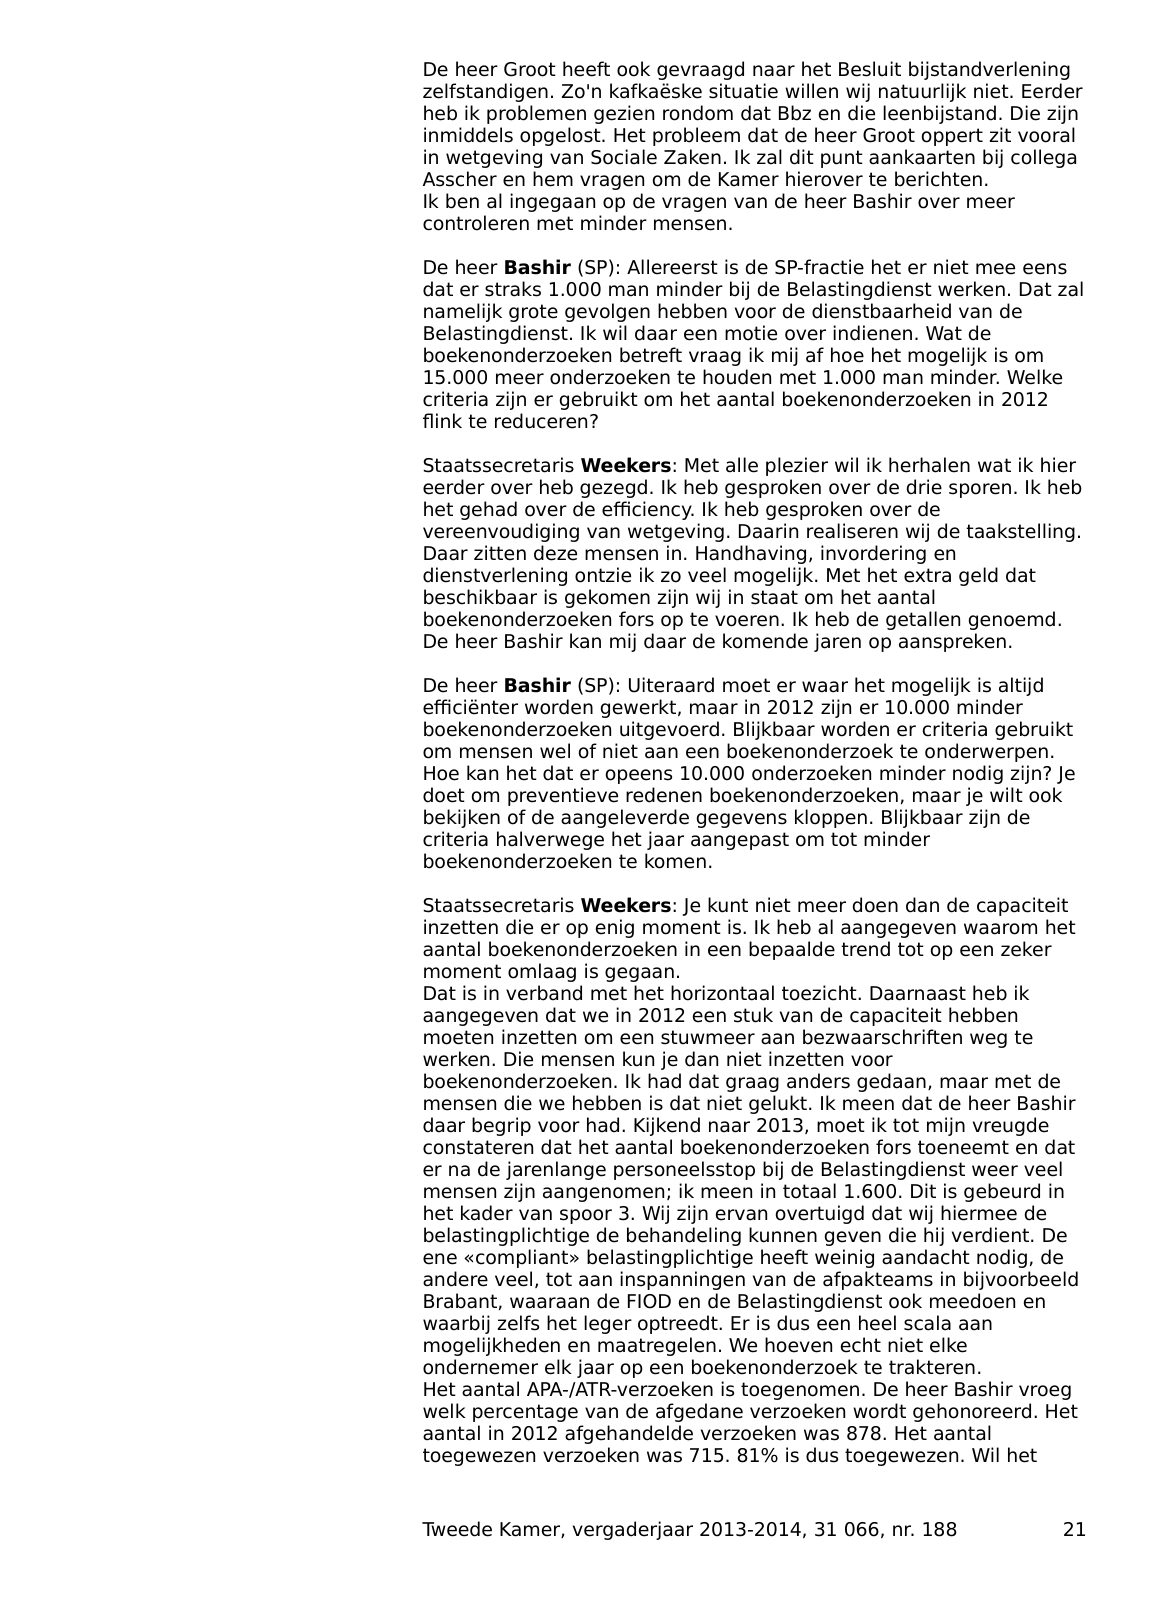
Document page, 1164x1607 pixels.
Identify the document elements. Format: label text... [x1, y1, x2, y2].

text Staatssecretaris Weekers: Met alle plezier wil ik herhalen wat ik hier eerder over heb gezegd. Ik heb gesproken over de drie sporen. Ik heb het gehad over de efficiency. Ik heb gesproken over de vereenvoudiging van wetgeving. Daarin realiseren wij de taakstelling. Daar zitten deze mensen in. Handhaving, invordering en dienstverlening ontzie ik zo veel mogelijk. Met het extra geld dat beschikbaar is gekomen zijn wij in staat om het aantal boekenonderzoeken fors op te voeren. Ik heb de getallen genoemd. De heer Bashir kan mij daar de komende jaren op aanspreken. [422, 455, 1087, 653]
text Staatssecretaris Weekers: Je kunt niet meer doen dan de capaciteit inzetten die er op enig moment is. Ik heb al aangegeven waarom het aantal boekenonderzoeken in een bepaalde trend tot op een zeker moment omlaag is gegaan. [422, 895, 1087, 983]
text Dat is in verband met het horizontaal toezicht. Daarnaast heb ik aangegeven dat we in 2012 een stuk van de capaciteit hebben moeten inzetten om een stuwmeer aan bezwaarschriften weg te werken. Die mensen kun je dan niet inzetten voor boekenonderzoeken. Ik had dat graag anders gedaan, maar met de mensen die we hebben is dat niet gelukt. Ik meen dat de heer Bashir daar begrip voor had. Kijkend naar 2013, moet ik tot mijn vreugde constateren dat het aantal boekenonderzoeken fors toeneemt en dat er na de jarenlange personeelsstop bij de Belastingdienst weer veel mensen zijn aangenomen; ik meen in totaal 1.600. Dit is gebeurd in het kader van spoor 3. Wij zijn ervan overtuigd dat wij hiermee de belastingplichtige de behandeling kunnen geven die hij verdient. De ene «compliant» belastingplichtige heeft weinig aandacht nodig, de andere veel, tot aan inspanningen van de afpakteams in bijvoorbeeld Brabant, waaraan de FIOD en de Belastingdienst ook meedoen en waarbij zelfs het leger optreedt. Er is dus een heel scala aan mogelijkheden en maatregelen. We hoeven echt niet elke ondernemer elk jaar op een boekenonderzoek te trakteren. [422, 983, 1087, 1379]
text De heer Bashir (SP): Allereerst is de SP-fractie het er niet mee eens dat er straks 1.000 man minder bij de Belastingdienst werken. Dat zal namelijk grote gevolgen hebben voor de dienstbaarheid van de Belastingdienst. Ik wil daar een motie over indienen. Wat de boekenonderzoeken betreft vraag ik mij af hoe het mogelijk is om 15.000 meer onderzoeken te houden met 1.000 man minder. Welke criteria zijn er gebruikt om het aantal boekenonderzoeken in 2012 flink te reduceren? [422, 257, 1087, 433]
text Het aantal APA-/ATR-verzoeken is toegenomen. De heer Bashir vroeg welk percentage van de afgedane verzoeken wordt gehonoreerd. Het aantal in 2012 afgehandelde verzoeken was 878. Het aantal toegewezen verzoeken was 715. 81% is dus toegewezen. Wil het [422, 1379, 1087, 1467]
text De heer Groot heeft ook gevraagd naar het Besluit bijstandverlening zelfstandigen. Zo'n kafkaëske situatie willen wij natuurlijk niet. Eerder heb ik problemen gezien rondom dat Bbz en die leenbijstand. Die zijn inmiddels opgelost. Het probleem dat de heer Groot oppert zit vooral in wetgeving van Sociale Zaken. Ik zal dit punt aankaarten bij collega Asscher en hem vragen om de Kamer hierover te berichten. [422, 59, 1087, 191]
text Ik ben al ingegaan op de vragen van de heer Bashir over meer controleren met minder mensen. [422, 191, 1087, 235]
text De heer Bashir (SP): Uiteraard moet er waar het mogelijk is altijd efficiënter worden gewerkt, maar in 2012 zijn er 10.000 minder boekenonderzoeken uitgevoerd. Blijkbaar worden er criteria gebruikt om mensen wel of niet aan een boekenonderzoek te onderwerpen. Hoe kan het dat er opeens 10.000 onderzoeken minder nodig zijn? Je doet om preventieve redenen boekenonderzoeken, maar je wilt ook bekijken of de aangeleverde gegevens kloppen. Blijkbaar zijn de criteria halverwege het jaar aangepast om tot minder boekenonderzoeken te komen. [422, 675, 1087, 873]
